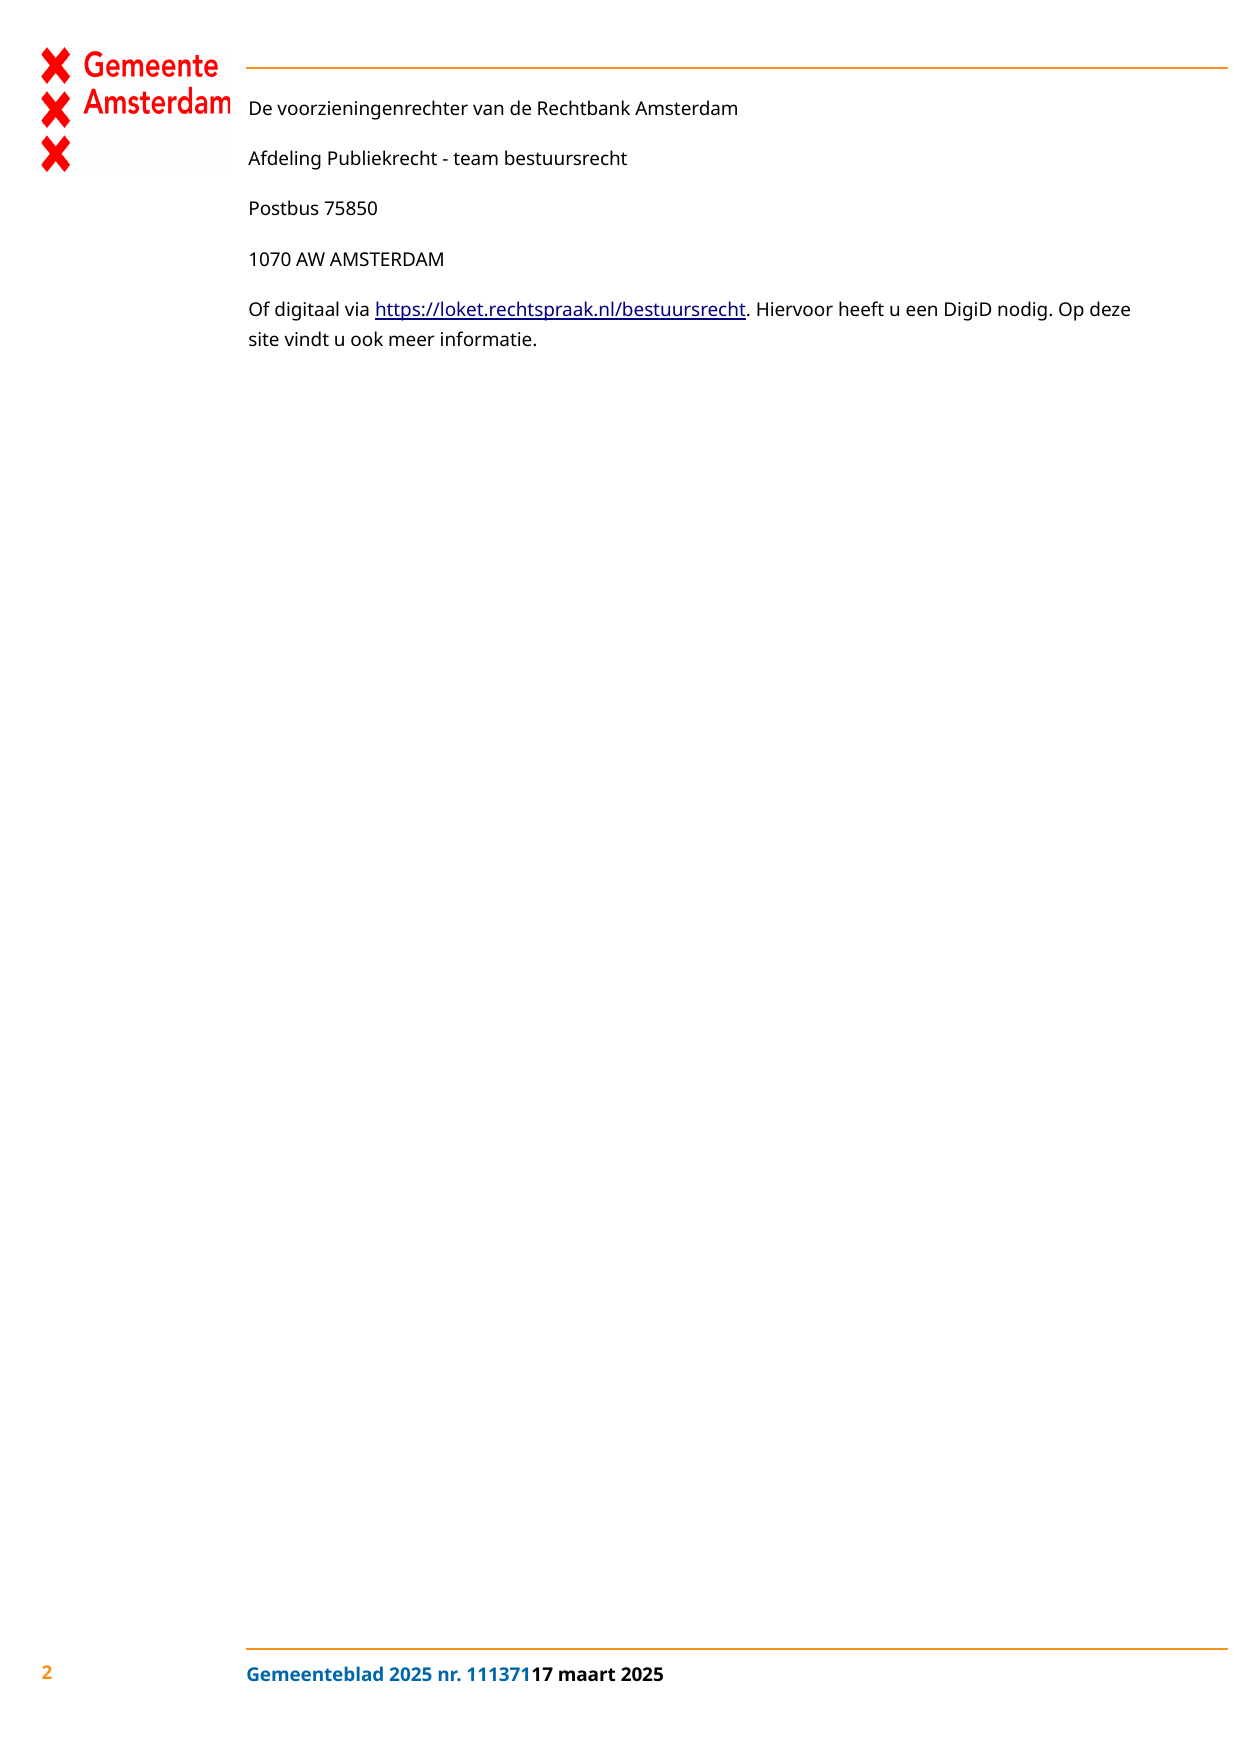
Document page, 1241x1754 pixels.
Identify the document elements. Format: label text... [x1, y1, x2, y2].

text Of digitaal via https://loket.rechtspraak.nl/bestuursrecht. Hiervoor heeft u een DigiD nodig. Op deze site vindt u ook meer informatie. [248, 296, 1152, 352]
picture [41, 47, 231, 172]
text De voorzieningenrechter van de Rechtbank Amsterdam [248, 95, 1152, 121]
text 1070 AW AMSTERDAM [248, 246, 1152, 272]
text Postbus 75850 [248, 196, 1152, 221]
text Afdeling Publiekrecht - team bestuursrecht [248, 145, 1152, 171]
